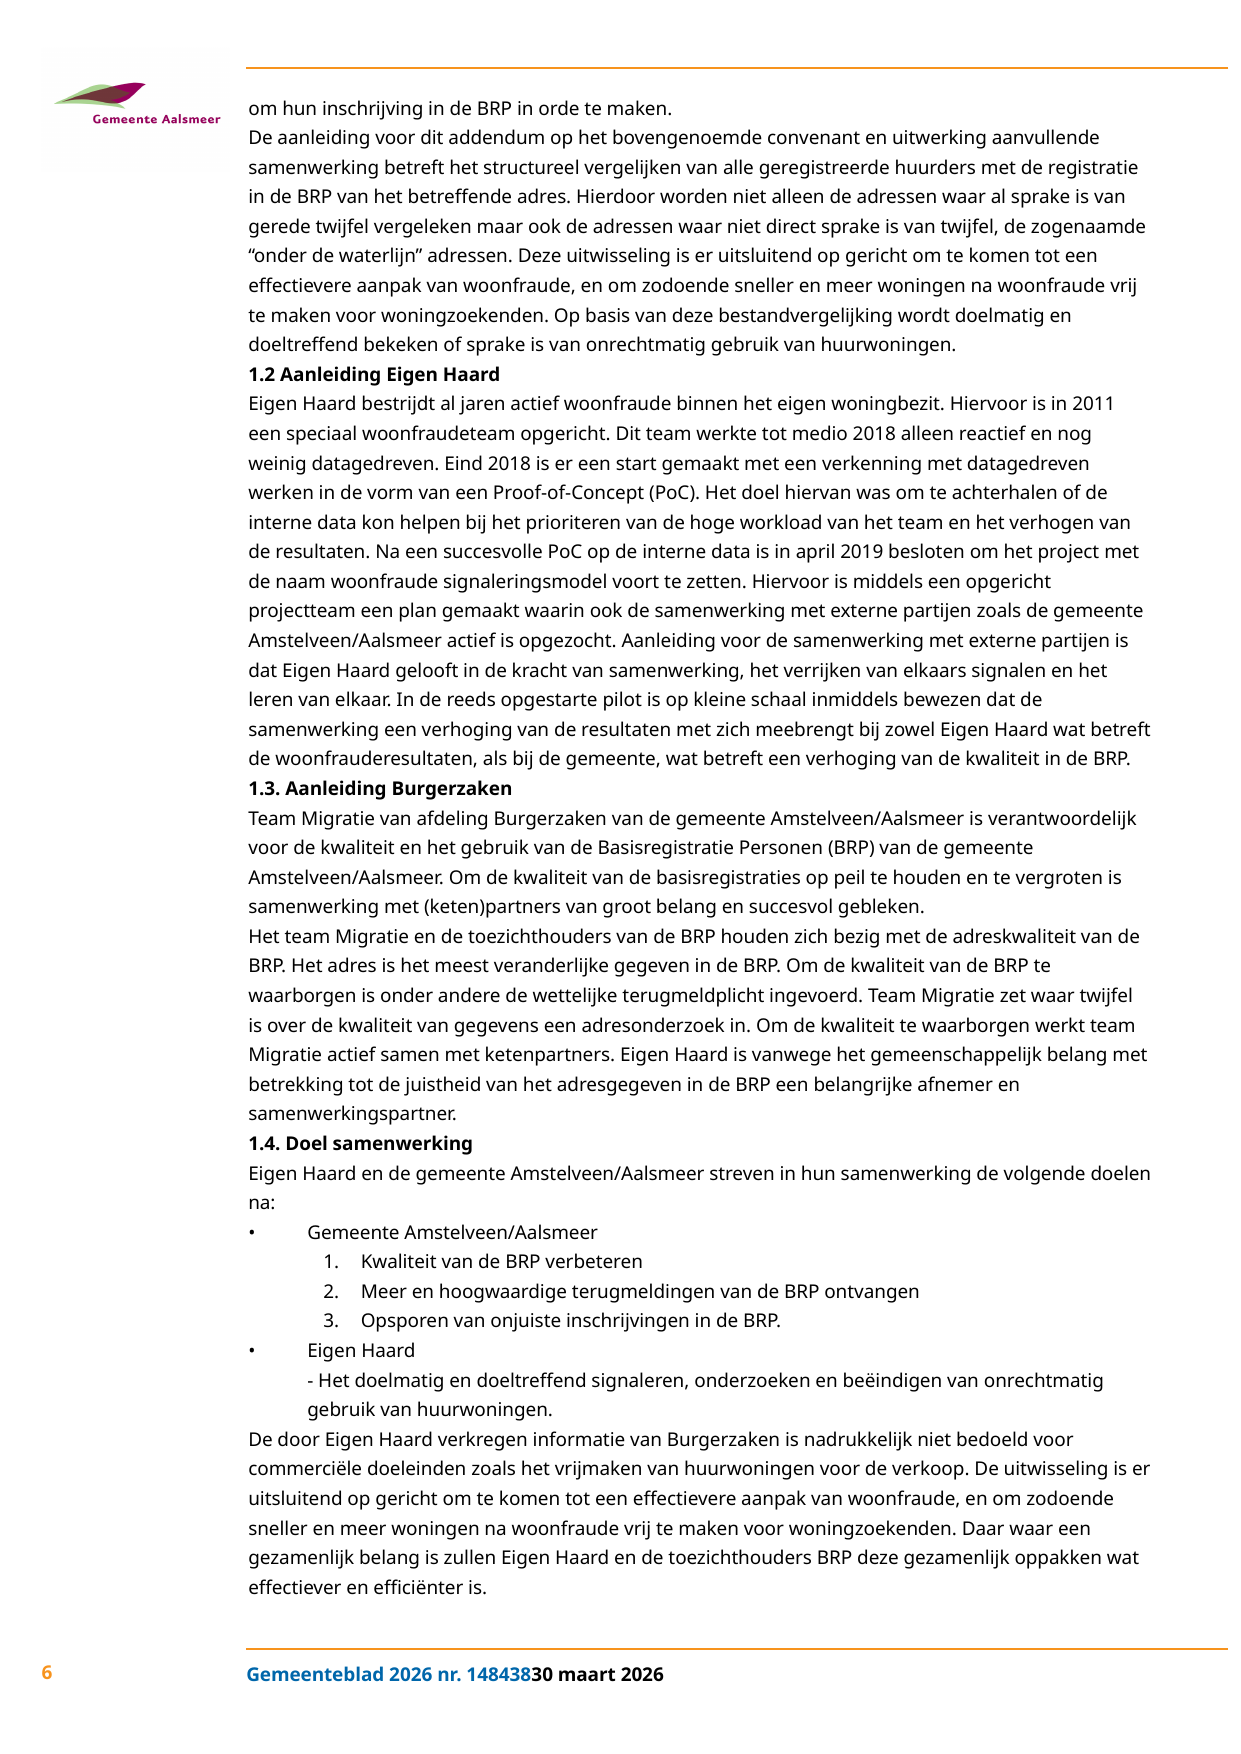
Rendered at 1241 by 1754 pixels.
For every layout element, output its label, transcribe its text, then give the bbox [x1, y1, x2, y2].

list Meer en hoogwaardige terugmeldingen van de BRP ontvangen [323, 1278, 1152, 1304]
list Gemeente Amstelveen/Aalsmeer [248, 1219, 1152, 1245]
list Kwaliteit van de BRP verbeteren [323, 1248, 1152, 1274]
text 1.2 Aanleiding Eigen Haard [248, 361, 1152, 387]
list Opsporen van onjuiste inschrijvingen in de BRP. [323, 1308, 1152, 1333]
text 1.4. Doel samenwerking [248, 1130, 1152, 1156]
text Team Migratie van afdeling Burgerzaken van de gemeente Amstelveen/Aalsmeer is verantwoordelijk voor de kwaliteit en het gebruik van de Basisregistratie Personen (BRP) van de gemeente Amstelveen/Aalsmeer. Om de kwaliteit van de basisregistraties op peil te houden en te vergroten is samenwerking met (keten)partners van groot belang en succesvol gebleken. [248, 805, 1152, 919]
text Het team Migratie en de toezichthouders van de BRP houden zich bezig met de adreskwaliteit van de BRP. Het adres is het meest veranderlijke gegeven in de BRP. Om de kwaliteit van de BRP te waarborgen is onder andere de wettelijke terugmeldplicht ingevoerd. Team Migratie zet waar twijfel is over de kwaliteit van gegevens een adresonderzoek in. Om de kwaliteit te waarborgen werkt team Migratie actief samen met ketenpartners. Eigen Haard is vanwege het gemeenschappelijk belang met betrekking tot de juistheid van het adresgegeven in de BRP een belangrijke afnemer en samenwerkingspartner. [248, 923, 1152, 1126]
text 1.3. Aanleiding Burgerzaken [248, 775, 1152, 801]
text Eigen Haard bestrijdt al jaren actief woonfraude binnen het eigen woningbezit. Hiervoor is in 2011 een speciaal woonfraudeteam opgericht. Dit team werkte tot medio 2018 alleen reactief en nog weinig datagedreven. Eind 2018 is er een start gemaakt met een verkenning met datagedreven werken in de vorm van een Proof-of-Concept (PoC). Het doel hiervan was om te achterhalen of de interne data kon helpen bij het prioriteren van de hoge workload van het team en het verhogen van de resultaten. Na een succesvolle PoC op de interne data is in april 2019 besloten om het project met de naam woonfraude signaleringsmodel voort te zetten. Hiervoor is middels een opgericht projectteam een plan gemaakt waarin ook de samenwerking met externe partijen zoals de gemeente Amstelveen/Aalsmeer actief is opgezocht. Aanleiding voor de samenwerking met externe partijen is dat Eigen Haard gelooft in de kracht van samenwerking, het verrijken van elkaars signalen en het leren van elkaar. In de reeds opgestarte pilot is op kleine schaal inmiddels bewezen dat de samenwerking een verhoging van de resultaten met zich meebrengt bij zowel Eigen Haard wat betreft de woonfrauderesultaten, als bij de gemeente, wat betreft een verhoging van de kwaliteit in de BRP. [248, 391, 1152, 771]
picture [41, 47, 231, 172]
text Eigen Haard en de gemeente Amstelveen/Aalsmeer streven in hun samenwerking de volgende doelen na: [248, 1160, 1152, 1215]
text om hun inschrijving in de BRP in orde te maken. [248, 95, 1152, 121]
list - Het doelmatig en doeltreffend signaleren, onderzoeken en beëindigen van onrechtmatig gebruik van huurwoningen. [248, 1367, 1152, 1422]
list Eigen Haard [248, 1337, 1152, 1363]
text De aanleiding voor dit addendum op het bovengenoemde convenant en uitwerking aanvullende samenwerking betreft het structureel vergelijken van alle geregistreerde huurders met de registratie in de BRP van het betreffende adres. Hierdoor worden niet alleen de adressen waar al sprake is van gerede twijfel vergeleken maar ook de adressen waar niet direct sprake is van twijfel, de zogenaamde “onder de waterlijn” adressen. Deze uitwisseling is er uitsluitend op gericht om te komen tot een effectievere aanpak van woonfraude, en om zodoende sneller en meer woningen na woonfraude vrij te maken voor woningzoekenden. Op basis van deze bestandvergelijking wordt doelmatig en doeltreffend bekeken of sprake is van onrechtmatig gebruik van huurwoningen. [248, 124, 1152, 357]
text De door Eigen Haard verkregen informatie van Burgerzaken is nadrukkelijk niet bedoeld voor commerciële doeleinden zoals het vrijmaken van huurwoningen voor de verkoop. De uitwisseling is er uitsluitend op gericht om te komen tot een effectievere aanpak van woonfraude, en om zodoende sneller en meer woningen na woonfraude vrij te maken voor woningzoekenden. Daar waar een gezamenlijk belang is zullen Eigen Haard en de toezichthouders BRP deze gezamenlijk oppakken wat effectiever en efficiënter is. [248, 1426, 1152, 1600]
